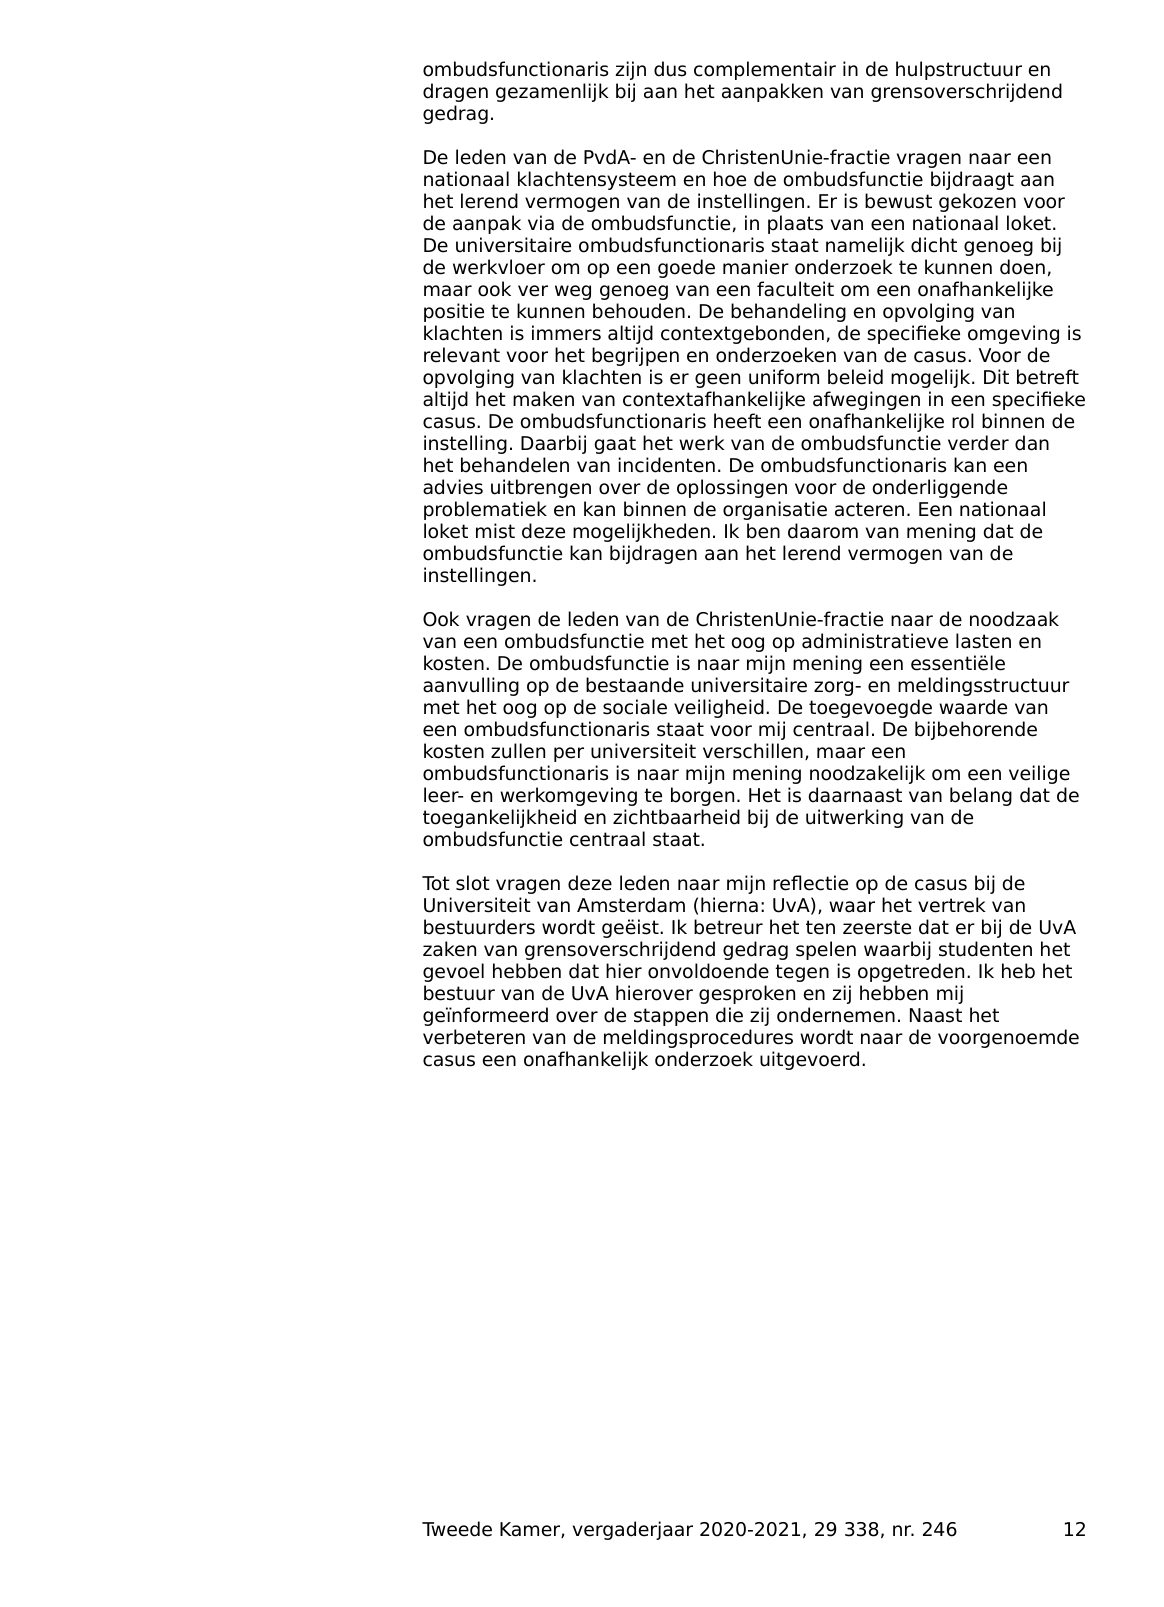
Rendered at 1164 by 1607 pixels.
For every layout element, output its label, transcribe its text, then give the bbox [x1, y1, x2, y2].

text De leden van de PvdA- en de ChristenUnie-fractie vragen naar een nationaal klachtensysteem en hoe de ombudsfunctie bijdraagt aan het lerend vermogen van de instellingen. Er is bewust gekozen voor de aanpak via de ombudsfunctie, in plaats van een nationaal loket. De universitaire ombudsfunctionaris staat namelijk dicht genoeg bij de werkvloer om op een goede manier onderzoek te kunnen doen, maar ook ver weg genoeg van een faculteit om een onafhankelijke positie te kunnen behouden. De behandeling en opvolging van klachten is immers altijd contextgebonden, de specifieke omgeving is relevant voor het begrijpen en onderzoeken van de casus. Voor de opvolging van klachten is er geen uniform beleid mogelijk. Dit betreft altijd het maken van contextafhankelijke afwegingen in een specifieke casus. De ombudsfunctionaris heeft een onafhankelijke rol binnen de instelling. Daarbij gaat het werk van de ombudsfunctie verder dan het behandelen van incidenten. De ombudsfunctionaris kan een advies uitbrengen over de oplossingen voor de onderliggende problematiek en kan binnen de organisatie acteren. Een nationaal loket mist deze mogelijkheden. Ik ben daarom van mening dat de ombudsfunctie kan bijdragen aan het lerend vermogen van de instellingen. [422, 147, 1087, 587]
text ombudsfunctionaris zijn dus complementair in de hulpstructuur en dragen gezamenlijk bij aan het aanpakken van grensoverschrijdend gedrag. [422, 59, 1087, 125]
text Ook vragen de leden van de ChristenUnie-fractie naar de noodzaak van een ombudsfunctie met het oog op administratieve lasten en kosten. De ombudsfunctie is naar mijn mening een essentiële aanvulling op de bestaande universitaire zorg- en meldingsstructuur met het oog op de sociale veiligheid. De toegevoegde waarde van een ombudsfunctionaris staat voor mij centraal. De bijbehorende kosten zullen per universiteit verschillen, maar een ombudsfunctionaris is naar mijn mening noodzakelijk om een veilige leer- en werkomgeving te borgen. Het is daarnaast van belang dat de toegankelijkheid en zichtbaarheid bij de uitwerking van de ombudsfunctie centraal staat. [422, 609, 1087, 851]
text Tot slot vragen deze leden naar mijn reflectie op de casus bij de Universiteit van Amsterdam (hierna: UvA), waar het vertrek van bestuurders wordt geëist. Ik betreur het ten zeerste dat er bij de UvA zaken van grensoverschrijdend gedrag spelen waarbij studenten het gevoel hebben dat hier onvoldoende tegen is opgetreden. Ik heb het bestuur van de UvA hierover gesproken en zij hebben mij geïnformeerd over de stappen die zij ondernemen. Naast het verbeteren van de meldingsprocedures wordt naar de voorgenoemde casus een onafhankelijk onderzoek uitgevoerd. [422, 873, 1087, 1071]
